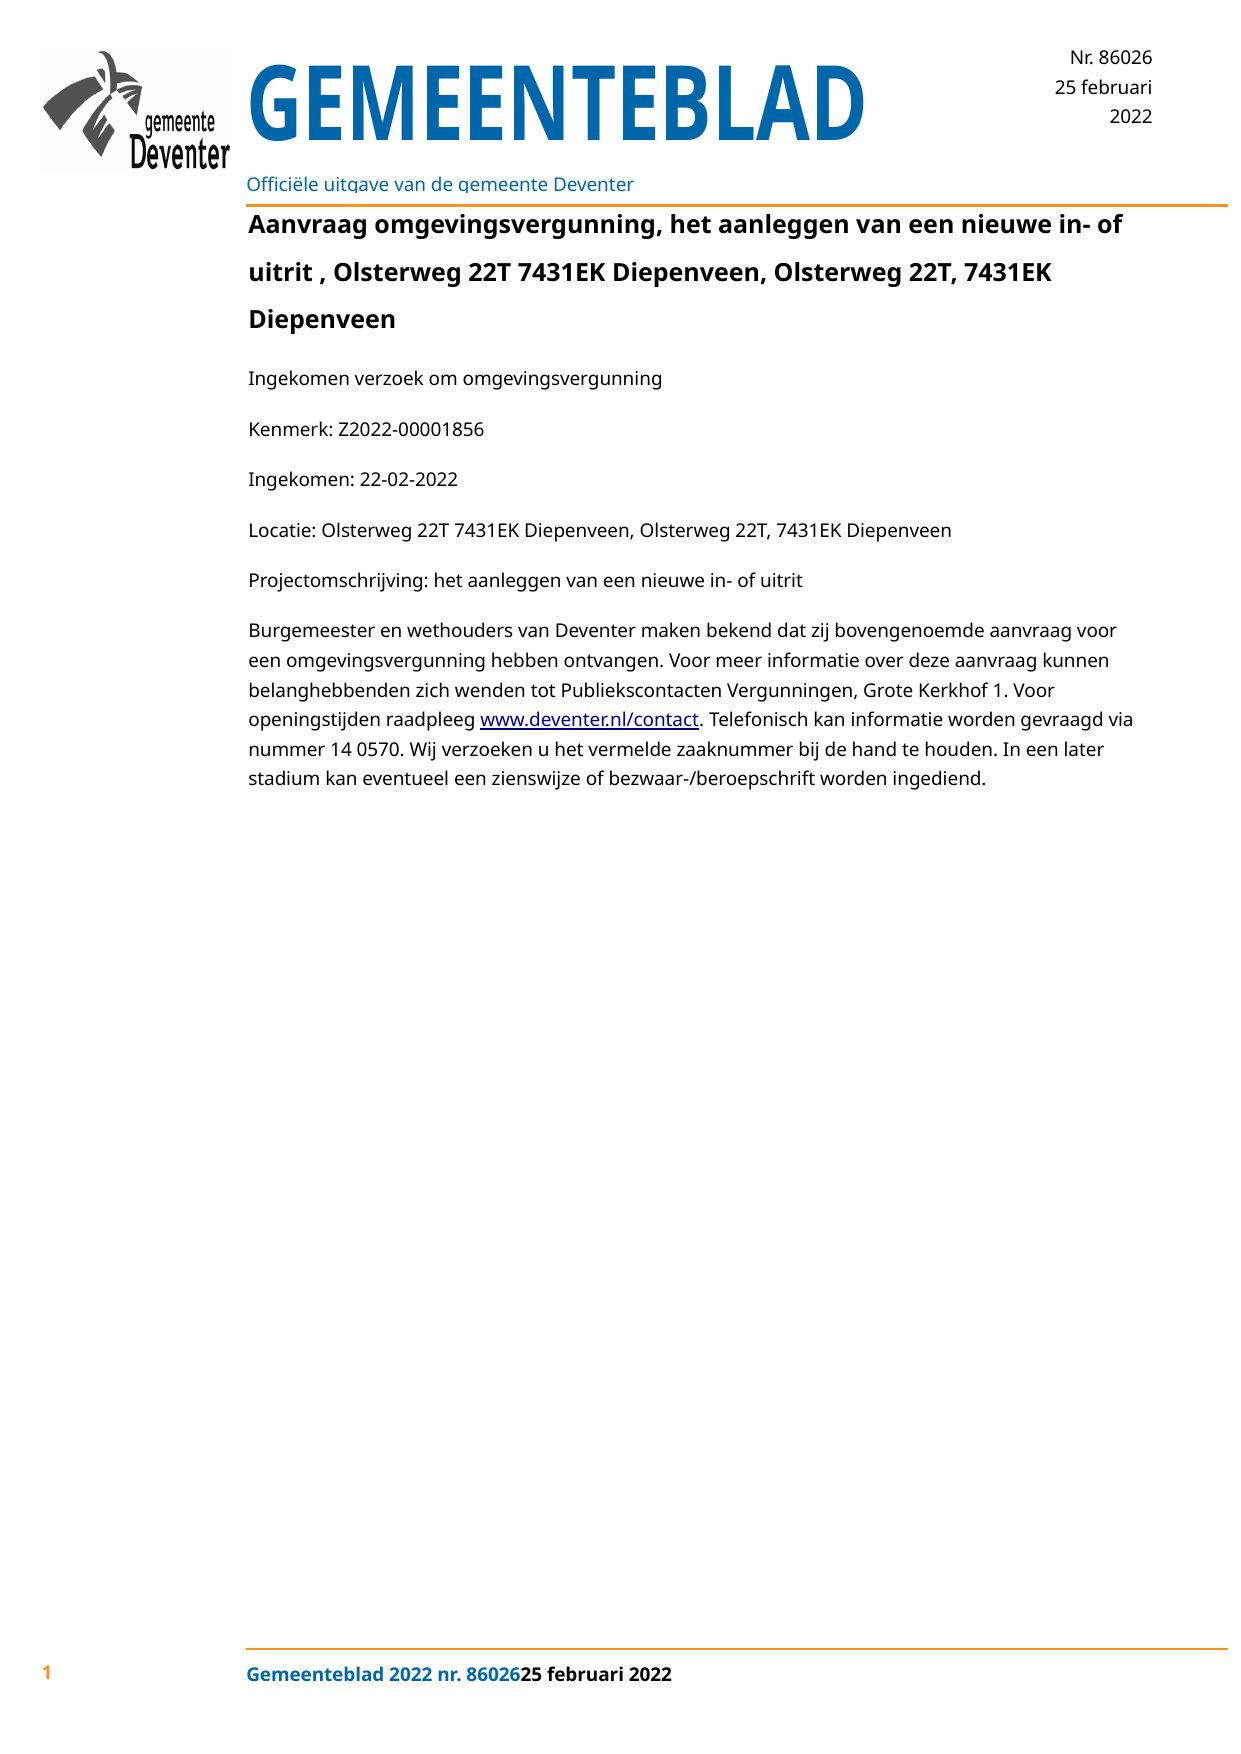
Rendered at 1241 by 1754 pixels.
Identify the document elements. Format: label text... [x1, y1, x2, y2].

text Ingekomen: 22-02-2022 [248, 466, 1152, 492]
picture [41, 47, 231, 172]
text Kenmerk: Z2022-00001856 [248, 416, 1152, 442]
text Projectomschrijving: het aanleggen van een nieuwe in- of uitrit [248, 567, 1152, 593]
text Ingekomen verzoek om omgevingsvergunning [248, 366, 1152, 391]
text Burgemeester en wethouders van Deventer maken bekend dat zij bovengenoemde aanvraag voor een omgevingsvergunning hebben ontvangen. Voor meer informatie over deze aanvraag kunnen belanghebbenden zich wenden tot Publiekscontacten Vergunningen, Grote Kerkhof 1. Voor openingstijden raadpleeg www.deventer.nl/contact. Telefonisch kan informatie worden gevraagd via nummer 14 0570. Wij verzoeken u het vermelde zaaknummer bij de hand te houden. In een later stadium kan eventueel een zienswijze of bezwaar-/beroepschrift worden ingediend. [248, 618, 1152, 791]
text Locatie: Olsterweg 22T 7431EK Diepenveen, Olsterweg 22T, 7431EK Diepenveen [248, 517, 1152, 542]
text Aanvraag omgevingsvergunning, het aanleggen van een nieuwe in- of uitrit , Olsterweg 22T 7431EK Diepenveen, Olsterweg 22T, 7431EK Diepenveen [248, 207, 1152, 336]
